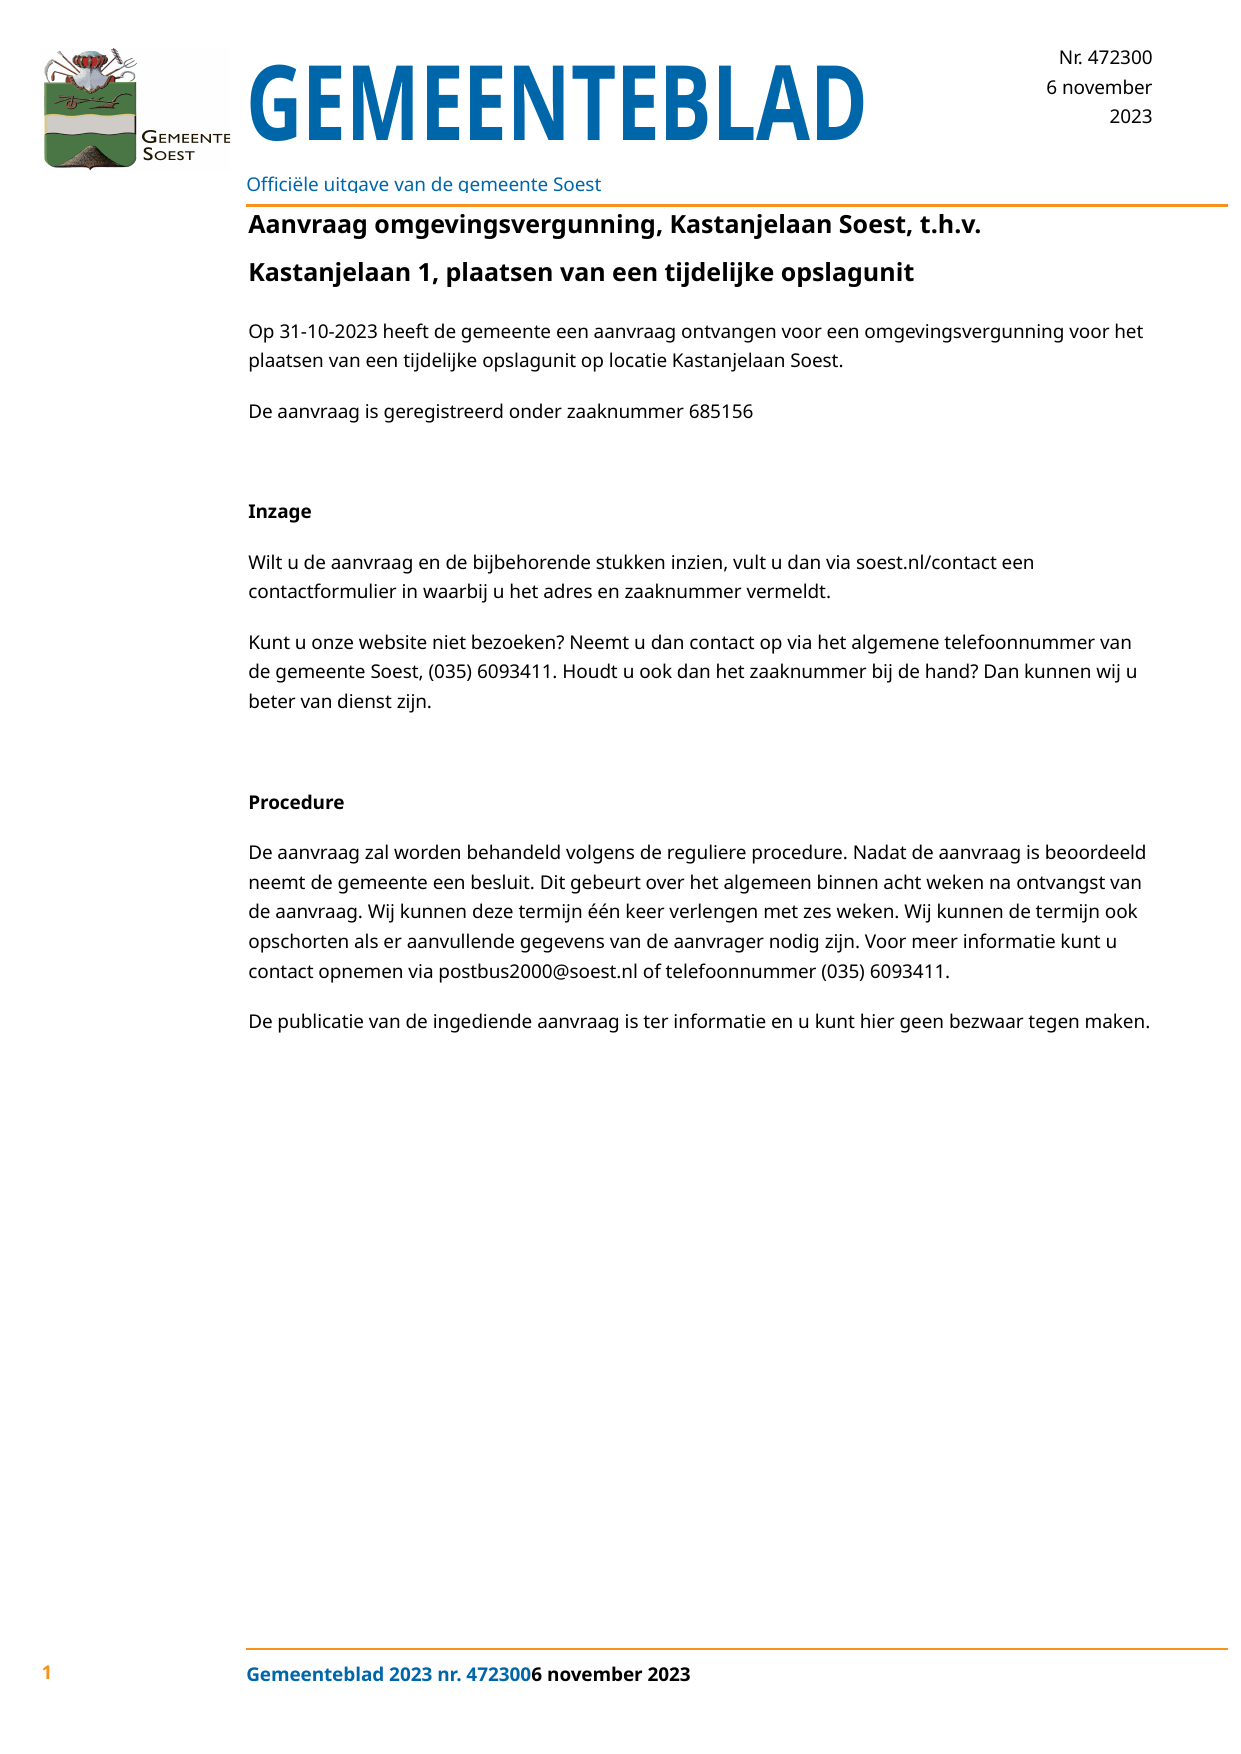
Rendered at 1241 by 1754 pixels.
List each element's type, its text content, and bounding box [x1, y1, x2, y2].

text De publicatie van de ingediende aanvraag is ter informatie en u kunt hier geen bezwaar tegen maken. [248, 1008, 1152, 1034]
text Wilt u de aanvraag en de bijbehorende stukken inzien, vult u dan via soest.nl/contact een contactformulier in waarbij u het adres en zaaknummer vermeldt. [248, 549, 1152, 604]
text Kunt u onze website niet bezoeken? Neemt u dan contact op via het algemene telefoonnummer van de gemeente Soest, (035) 6093411. Houdt u ook dan het zaaknummer bij de hand? Dan kunnen wij u beter van dienst zijn. [248, 629, 1152, 714]
text Inzage [248, 499, 1152, 524]
text Op 31-10-2023 heeft de gemeente een aanvraag ontvangen voor een omgevingsvergunning voor het plaatsen van een tijdelijke opslagunit op locatie Kastanjelaan Soest. [248, 318, 1152, 373]
text De aanvraag zal worden behandeld volgens de reguliere procedure. Nadat de aanvraag is beoordeeld neemt de gemeente een besluit. Dit gebeurt over het algemeen binnen acht weken na ontvangst van de aanvraag. Wij kunnen deze termijn één keer verlengen met zes weken. Wij kunnen de termijn ook opschorten als er aanvullende gegevens van de aanvrager nodig zijn. Voor meer informatie kunt u contact opnemen via postbus2000@soest.nl of telefoonnummer (035) 6093411. [248, 839, 1152, 984]
text Aanvraag omgevingsvergunning, Kastanjelaan Soest, t.h.v. Kastanjelaan 1, plaatsen van een tijdelijke opslagunit [248, 207, 1152, 288]
text De aanvraag is geregistreerd onder zaaknummer 685156 [248, 398, 1152, 424]
text Procedure [248, 789, 1152, 815]
picture [41, 47, 231, 172]
